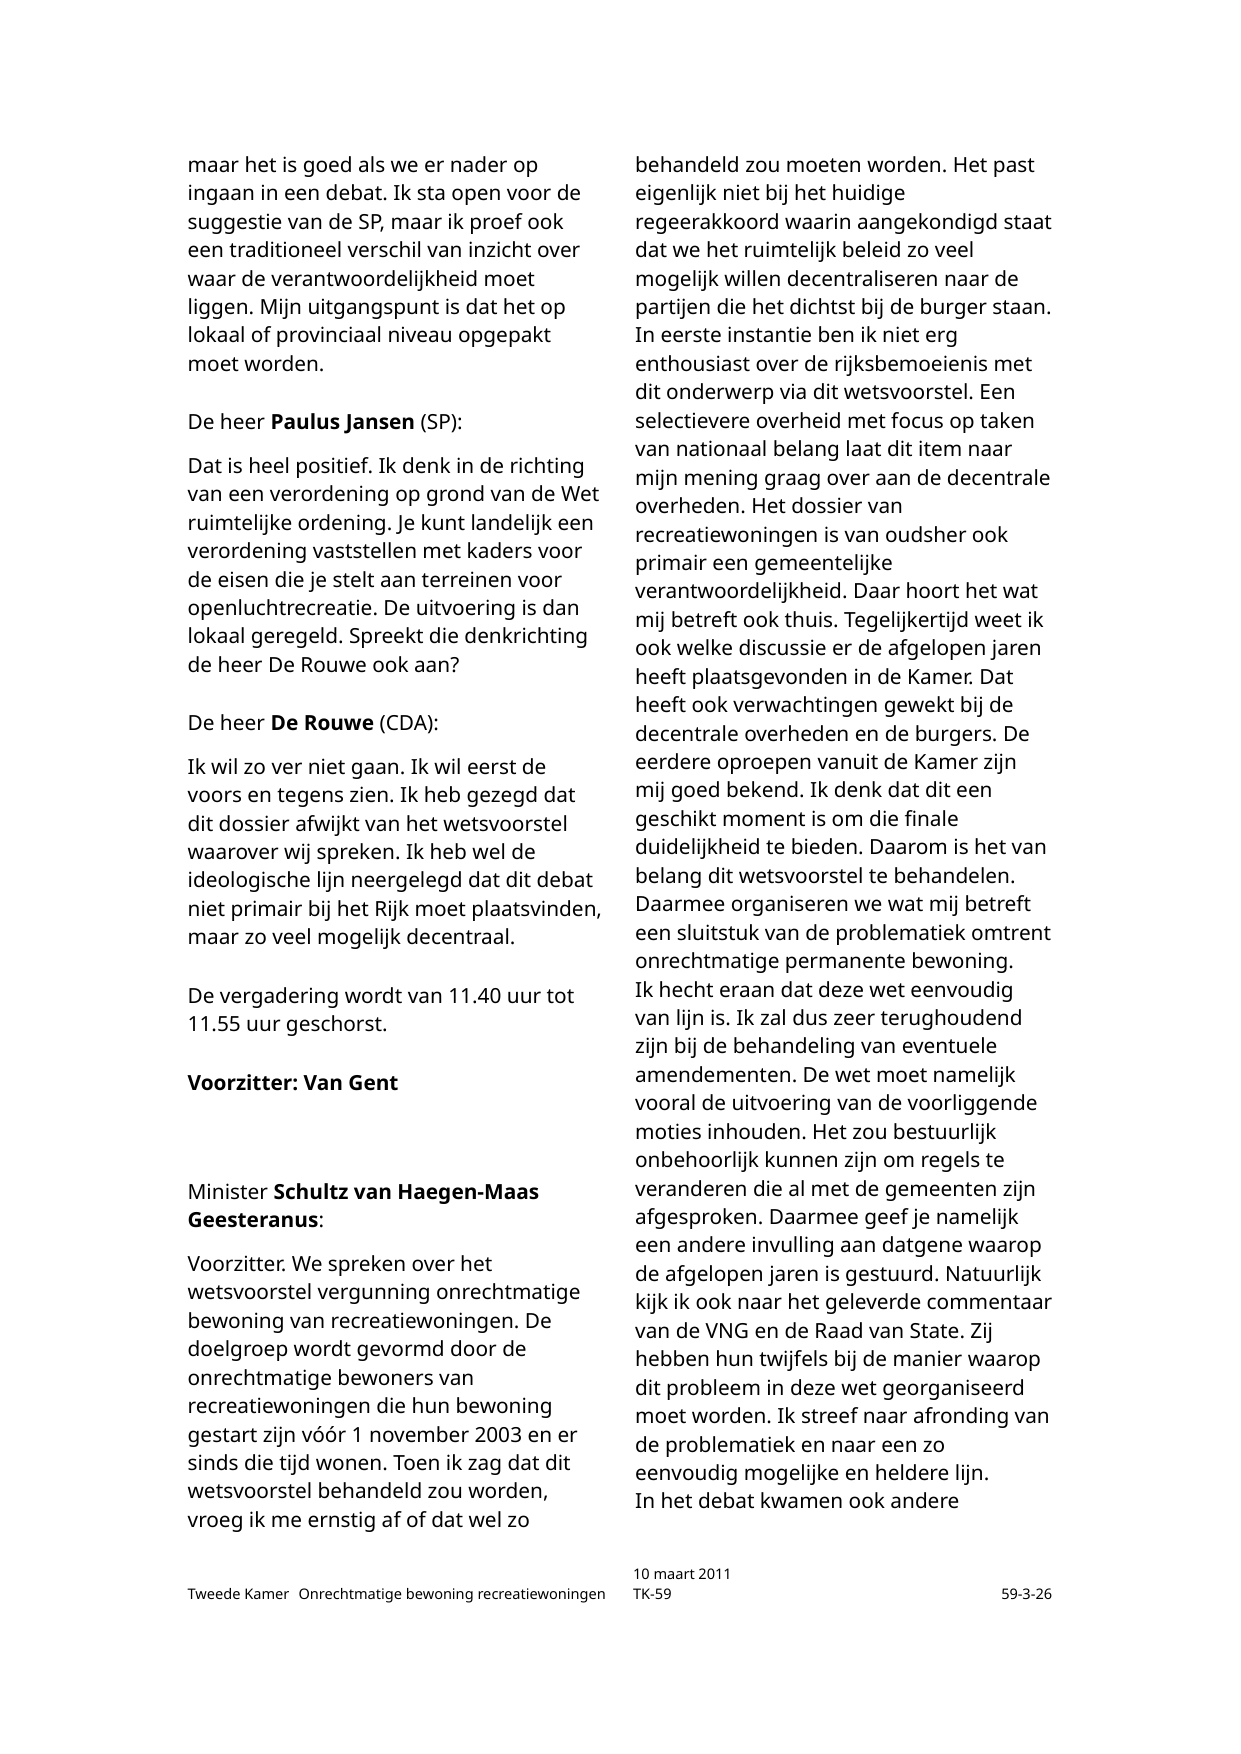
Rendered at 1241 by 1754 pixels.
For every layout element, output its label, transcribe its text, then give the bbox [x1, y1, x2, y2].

text Voorzitter: Van Gent [187, 1068, 605, 1096]
text De vergadering wordt van 11.40 uur tot 11.55 uur geschorst. [187, 981, 605, 1038]
text behandeld zou moeten worden. Het past eigenlijk niet bij het huidige regeerakkoord waarin aangekondigd staat dat we het ruimtelijk beleid zo veel mogelijk willen decentraliseren naar de partijen die het dichtst bij de burger staan. In eerste instantie ben ik niet erg enthousiast over de rijksbemoeienis met dit onderwerp via dit wetsvoorstel. Een selectievere overheid met focus op taken van nationaal belang laat dit item naar mijn mening graag over aan de decentrale overheden. Het dossier van recreatiewoningen is van oudsher ook primair een gemeentelijke verantwoordelijkheid. Daar hoort het wat mij betreft ook thuis. Tegelijkertijd weet ik ook welke discussie er de afgelopen jaren heeft plaatsgevonden in de Kamer. Dat heeft ook verwachtingen gewekt bij de decentrale overheden en de burgers. De eerdere oproepen vanuit de Kamer zijn mij goed bekend. Ik denk dat dit een geschikt moment is om die finale duidelijkheid te bieden. Daarom is het van belang dit wetsvoorstel te behandelen. Daarmee organiseren we wat mij betreft een sluitstuk van de problematiek omtrent onrechtmatige permanente bewoning. [635, 150, 1053, 975]
text De heer Paulus Jansen (SP): [187, 407, 605, 436]
text In het debat kwamen ook andere [635, 1487, 1053, 1515]
text Ik hecht eraan dat deze wet eenvoudig van lijn is. Ik zal dus zeer terughoudend zijn bij de behandeling van eventuele amendementen. De wet moet namelijk vooral de uitvoering van de voorliggende moties inhouden. Het zou bestuurlijk onbehoorlijk kunnen zijn om regels te veranderen die al met de gemeenten zijn afgesproken. Daarmee geef je namelijk een andere invulling aan datgene waarop de afgelopen jaren is gestuurd. Natuurlijk kijk ik ook naar het geleverde commentaar van de VNG en de Raad van State. Zij hebben hun twijfels bij de manier waarop dit probleem in deze wet georganiseerd moet worden. Ik streef naar afronding van de problematiek en naar een zo eenvoudig mogelijke en heldere lijn. [635, 975, 1053, 1487]
text  [187, 1126, 605, 1155]
text Voorzitter. We spreken over het wetsvoorstel vergunning onrechtmatige bewoning van recreatiewoningen. De doelgroep wordt gevormd door de onrechtmatige bewoners van recreatiewoningen die hun bewoning gestart zijn vóór 1 november 2003 en er sinds die tijd wonen. Toen ik zag dat dit wetsvoorstel behandeld zou worden, vroeg ik me ernstig af of dat wel zo [187, 1249, 605, 1533]
text Minister Schultz van Haegen-Maas Geesteranus: [187, 1177, 605, 1234]
text Ik wil zo ver niet gaan. Ik wil eerst de voors en tegens zien. Ik heb gezegd dat dit dossier afwijkt van het wetsvoorstel waarover wij spreken. Ik heb wel de ideologische lijn neergelegd dat dit debat niet primair bij het Rijk moet plaatsvinden, maar zo veel mogelijk decentraal. [187, 752, 605, 951]
text maar het is goed als we er nader op ingaan in een debat. Ik sta open voor de suggestie van de SP, maar ik proef ook een traditioneel verschil van inzicht over waar de verantwoordelijkheid moet liggen. Mijn uitgangspunt is dat het op lokaal of provinciaal niveau opgepakt moet worden. [187, 150, 605, 377]
text Dat is heel positief. Ik denk in de richting van een verordening op grond van de Wet ruimtelijke ordening. Je kunt landelijk een verordening vaststellen met kaders voor de eisen die je stelt aan terreinen voor openluchtrecreatie. De uitvoering is dan lokaal geregeld. Spreekt die denkrichting de heer De Rouwe ook aan? [187, 451, 605, 678]
text De heer De Rouwe (CDA): [187, 708, 605, 737]
